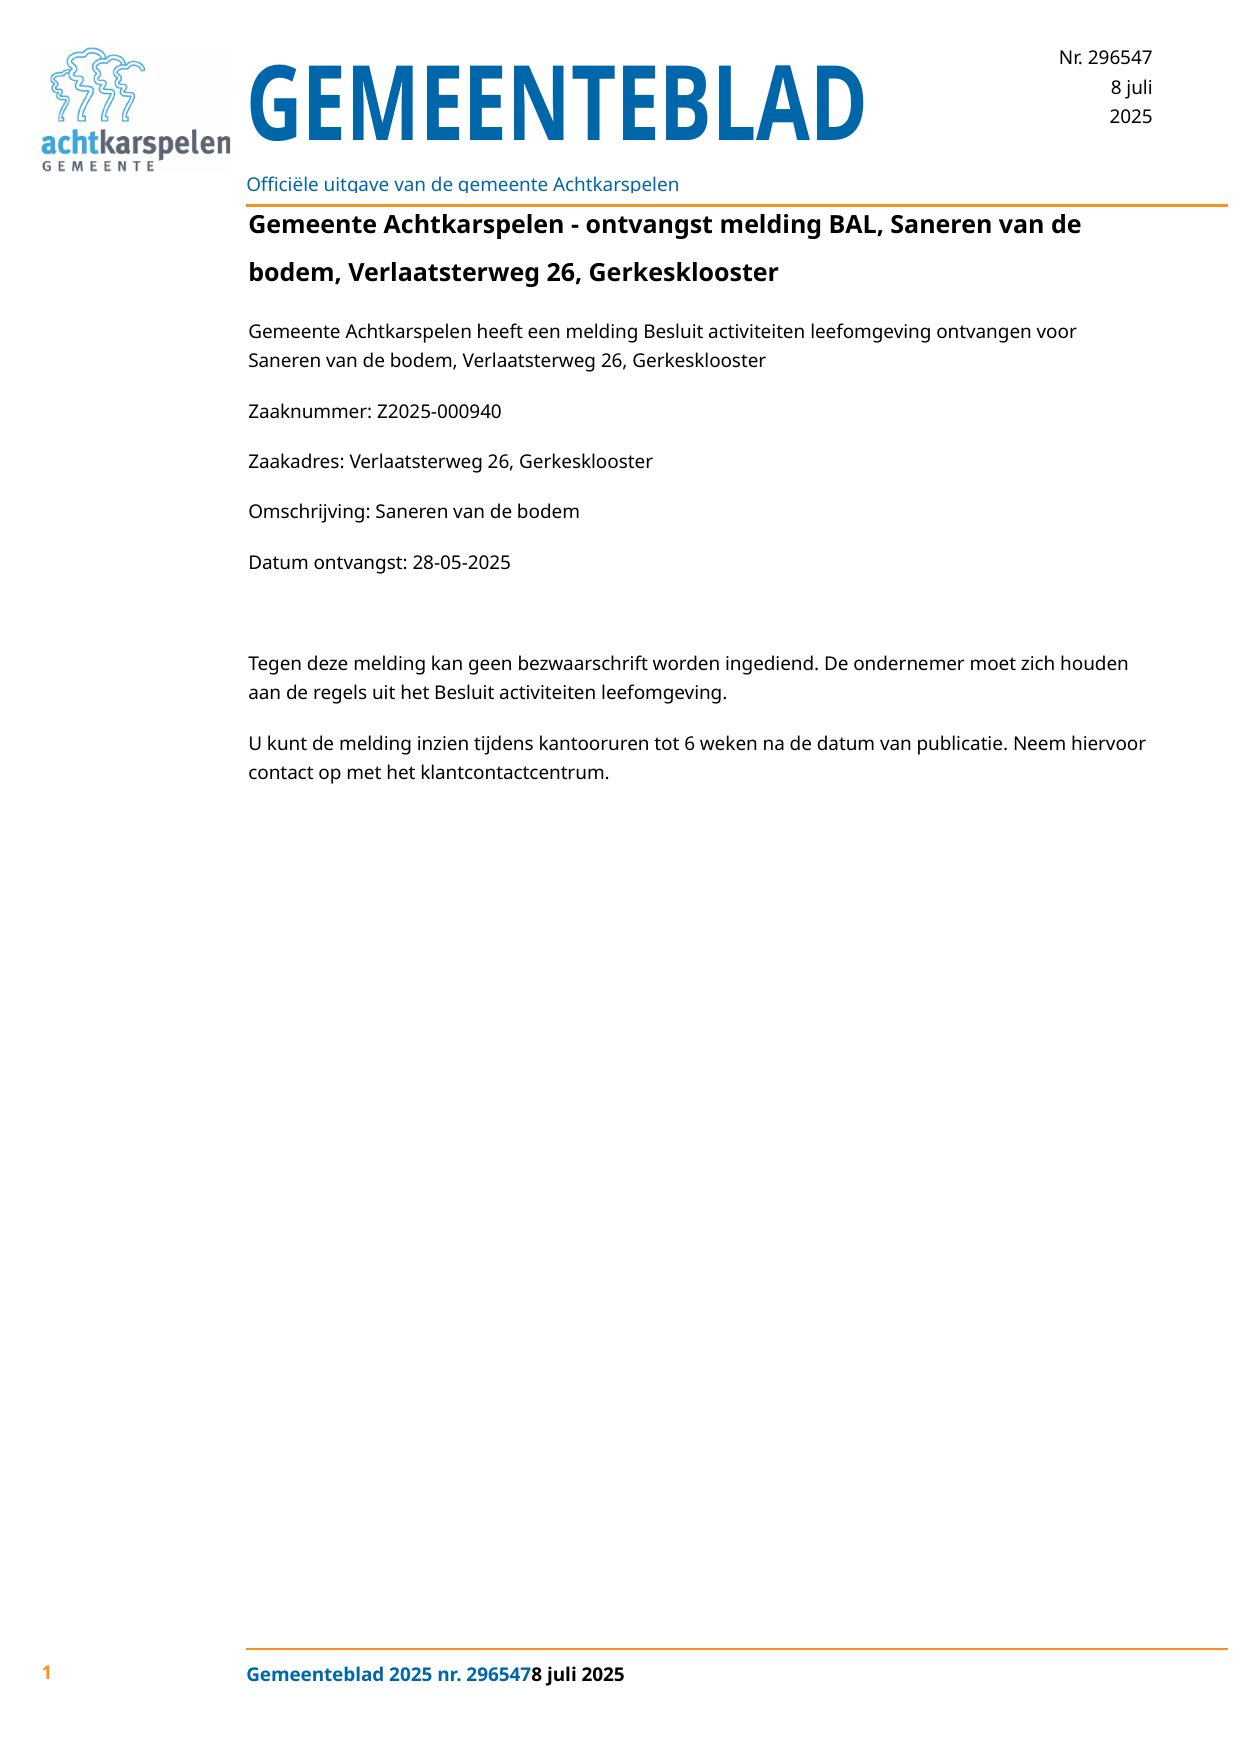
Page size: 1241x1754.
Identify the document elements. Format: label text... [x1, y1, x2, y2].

text Zaaknummer: Z2025-000940 [248, 398, 1152, 424]
text Zaakadres: Verlaatsterweg 26, Gerkesklooster [248, 448, 1152, 474]
text Tegen deze melding kan geen bezwaarschrift worden ingediend. De ondernemer moet zich houden aan de regels uit het Besluit activiteiten leefomgeving. [248, 650, 1152, 705]
text Datum ontvangst: 28-05-2025 [248, 549, 1152, 575]
text Gemeente Achtkarspelen - ontvangst melding BAL, Saneren van de bodem, Verlaatsterweg 26, Gerkesklooster [248, 207, 1152, 288]
text Omschrijving: Saneren van de bodem [248, 499, 1152, 524]
text Gemeente Achtkarspelen heeft een melding Besluit activiteiten leefomgeving ontvangen voor Saneren van de bodem, Verlaatsterweg 26, Gerkesklooster [248, 318, 1152, 373]
text U kunt de melding inzien tijdens kantooruren tot 6 weken na de datum van publicatie. Neem hiervoor contact op met het klantcontactcentrum. [248, 730, 1152, 785]
picture [41, 47, 231, 172]
